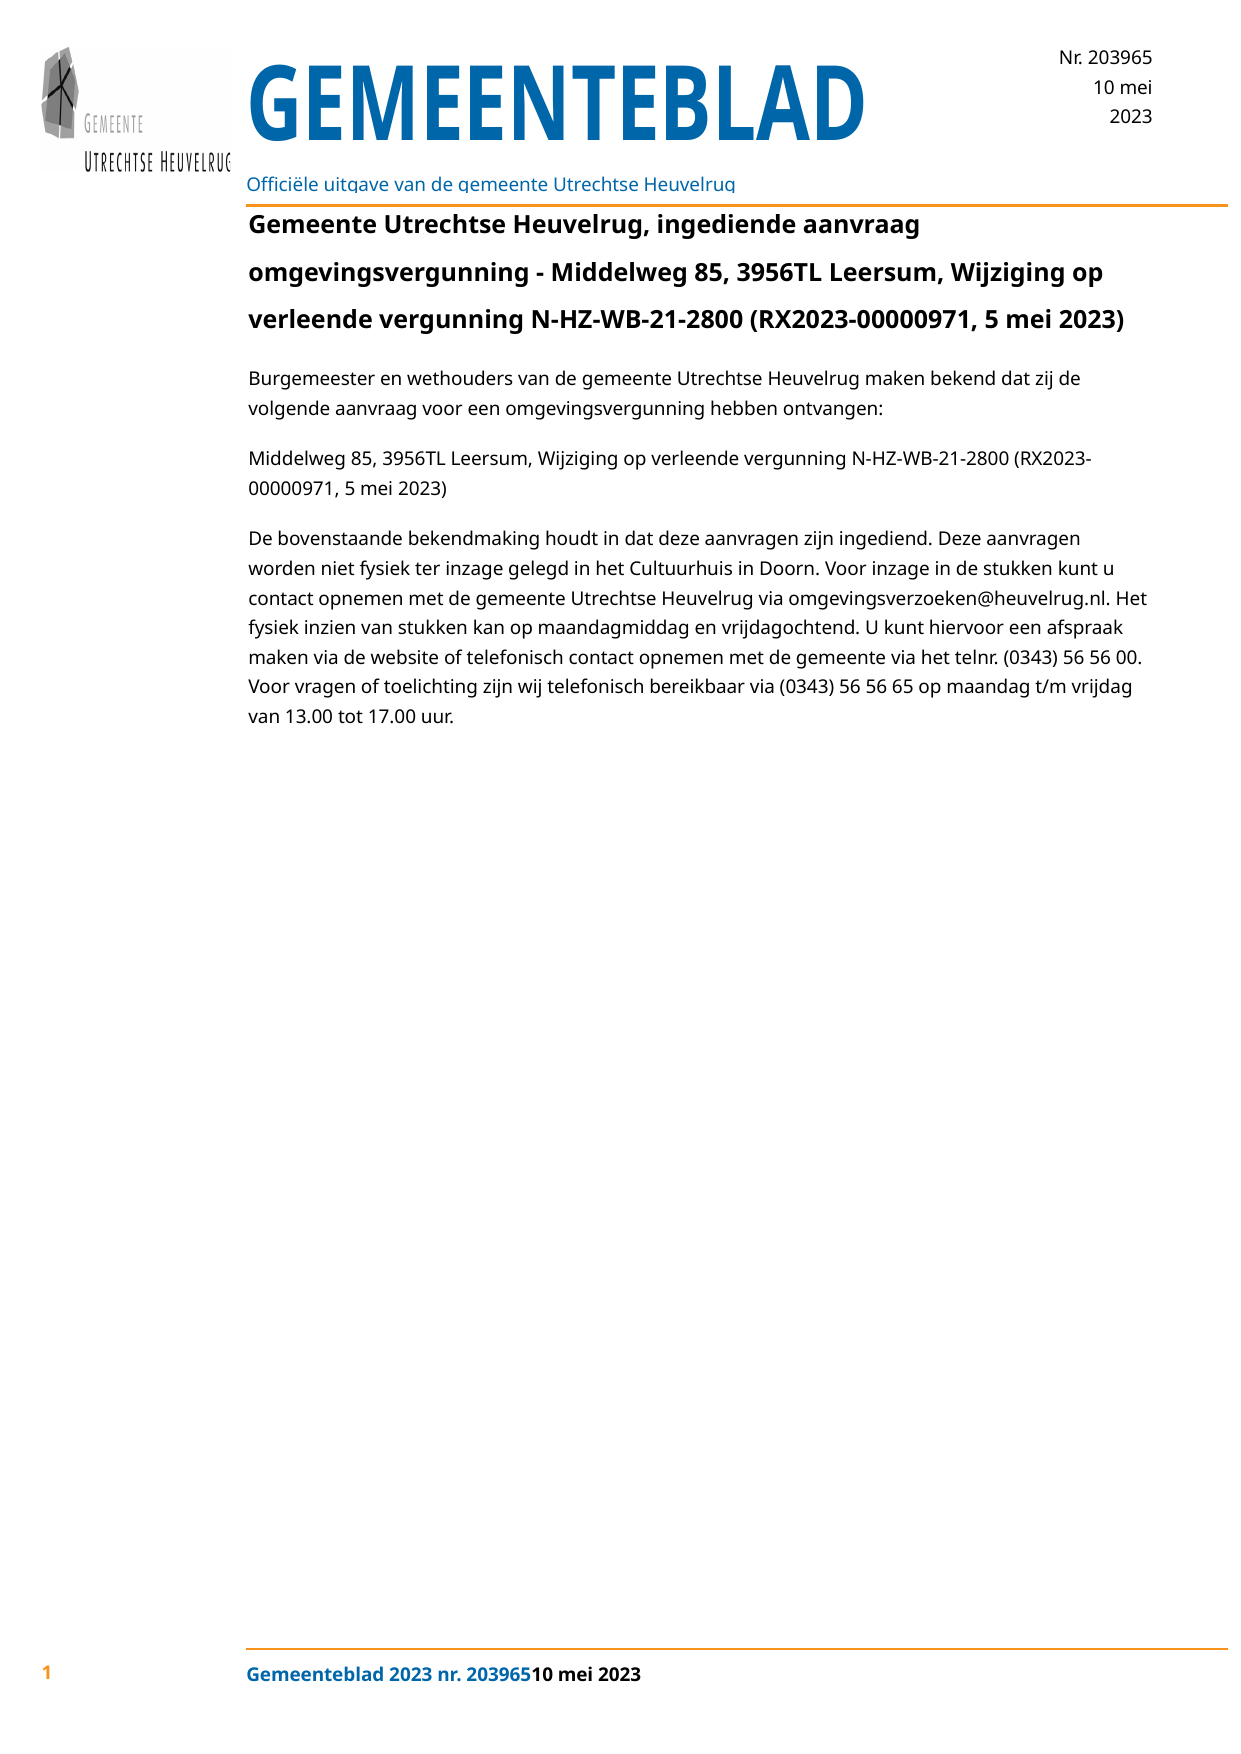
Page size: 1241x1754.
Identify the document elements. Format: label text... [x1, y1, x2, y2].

text Gemeente Utrechtse Heuvelrug, ingediende aanvraag omgevingsvergunning - Middelweg 85, 3956TL Leersum, Wijziging op verleende vergunning N-HZ-WB-21-2800 (RX2023-00000971, 5 mei 2023) [248, 207, 1152, 336]
picture [41, 47, 231, 172]
text Middelweg 85, 3956TL Leersum, Wijziging op verleende vergunning N-HZ-WB-21-2800 (RX2023-00000971, 5 mei 2023) [248, 446, 1152, 501]
text Burgemeester en wethouders van de gemeente Utrechtse Heuvelrug maken bekend dat zij de volgende aanvraag voor een omgevingsvergunning hebben ontvangen: [248, 366, 1152, 421]
text De bovenstaande bekendmaking houdt in dat deze aanvragen zijn ingediend. Deze aanvragen worden niet fysiek ter inzage gelegd in het Cultuurhuis in Doorn. Voor inzage in de stukken kunt u contact opnemen met de gemeente Utrechtse Heuvelrug via omgevingsverzoeken@heuvelrug.nl. Het fysiek inzien van stukken kan op maandagmiddag en vrijdagochtend. U kunt hiervoor een afspraak maken via de website of telefonisch contact opnemen met de gemeente via het telnr. (0343) 56 56 00. Voor vragen of toelichting zijn wij telefonisch bereikbaar via (0343) 56 56 65 op maandag t/m vrijdag van 13.00 tot 17.00 uur. [248, 526, 1152, 729]
